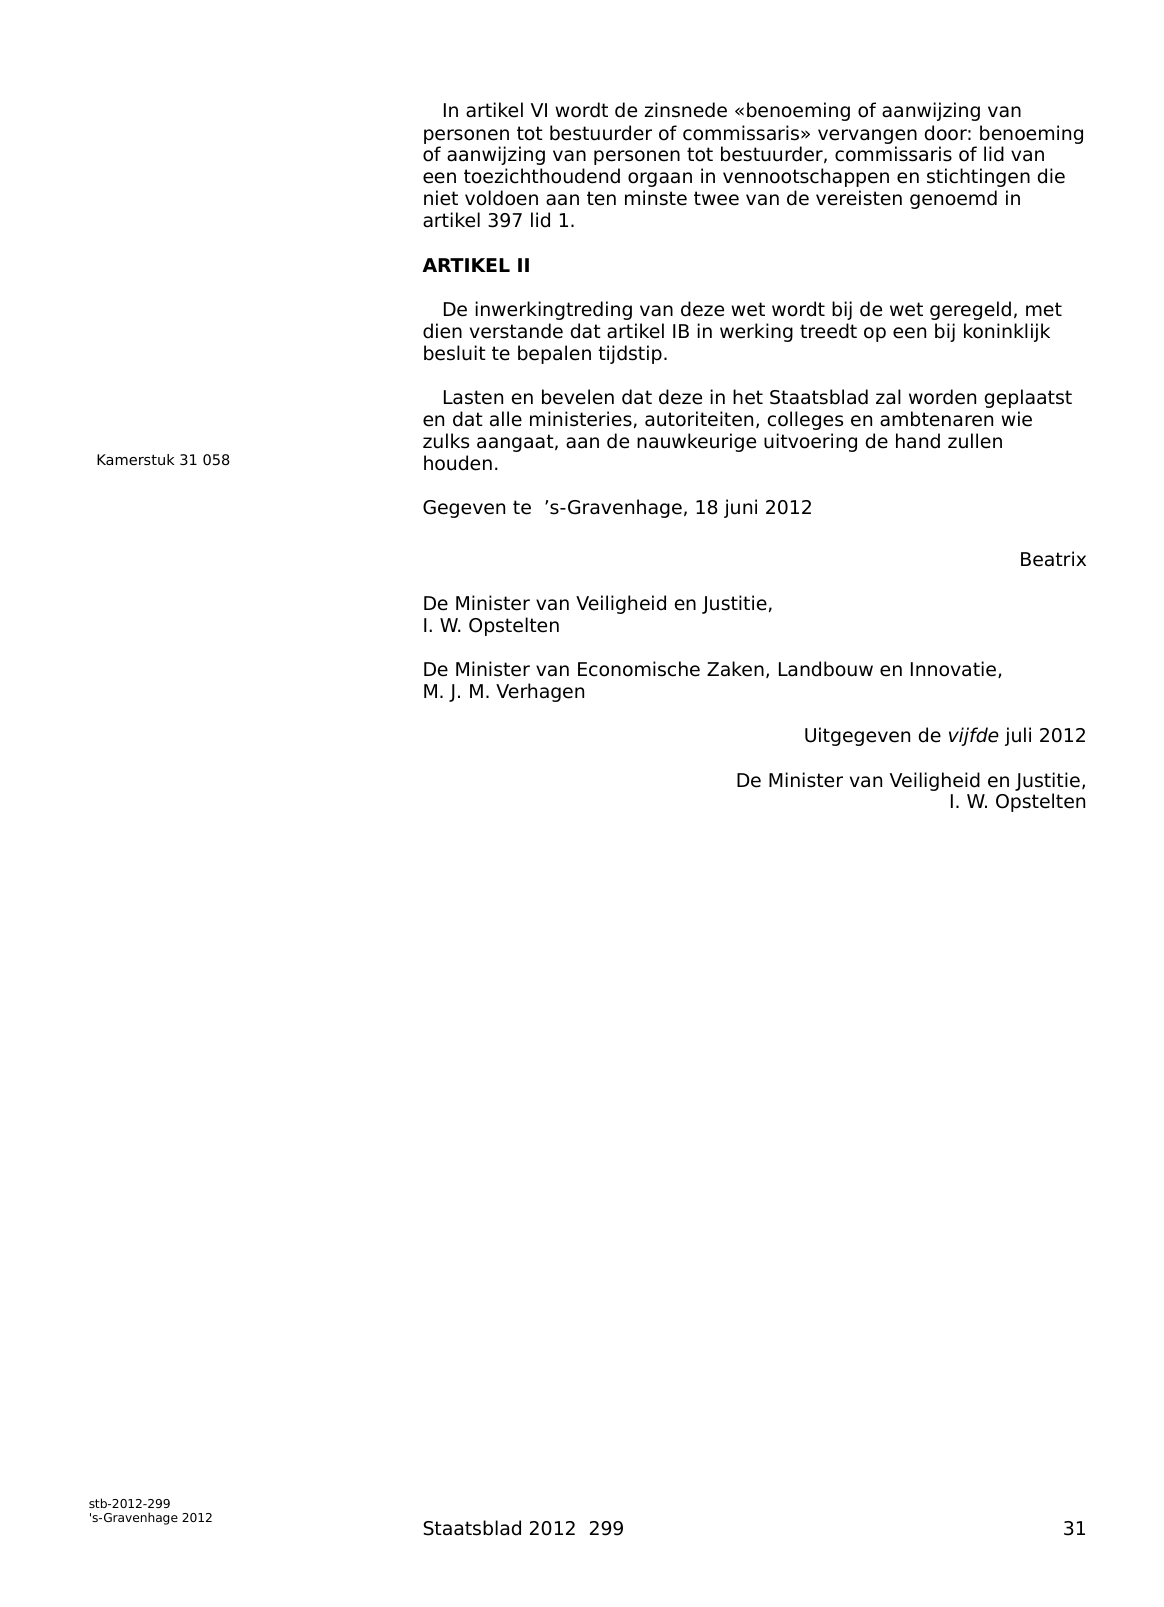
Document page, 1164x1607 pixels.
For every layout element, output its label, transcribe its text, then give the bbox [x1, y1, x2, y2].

text De Minister van Veiligheid en Justitie, I. W. Opstelten [422, 769, 1087, 813]
text stb-2012-299 [88, 1497, 323, 1511]
text De Minister van Veiligheid en Justitie, I. W. Opstelten [422, 593, 1087, 637]
text De inwerkingtreding van deze wet wordt bij de wet geregeld, met dien verstande dat artikel IB in werking treedt op een bij koninklijk besluit te bepalen tijdstip. [422, 299, 1087, 364]
text Kamerstuk 31 058 [77, 452, 396, 469]
text In artikel VI wordt de zinsnede «benoeming of aanwijzing van personen tot bestuurder of commissaris» vervangen door: benoeming of aanwijzing van personen tot bestuurder, commissaris of lid van een toezichthoudend orgaan in vennootschappen en stichtingen die niet voldoen aan ten minste twee van de vereisten genoemd in artikel 397 lid 1. [422, 100, 1087, 232]
text Lasten en bevelen dat deze in het Staatsblad zal worden geplaatst en dat alle ministeries, autoriteiten, colleges en ambtenaren wie zulks aangaat, aan de nauwkeurige uitvoering de hand zullen houden. [422, 387, 1087, 475]
text Gegeven te ’s-Gravenhage, 18 juni 2012 [422, 497, 1087, 519]
text De Minister van Economische Zaken, Landbouw en Innovatie, M. J. M. Verhagen [422, 659, 1087, 703]
text Uitgegeven de vijfde juli 2012 [422, 725, 1087, 747]
subtitle ARTIKEL II [422, 254, 1087, 276]
text Beatrix [422, 549, 1087, 571]
text 's-Gravenhage 2012 [88, 1511, 323, 1525]
